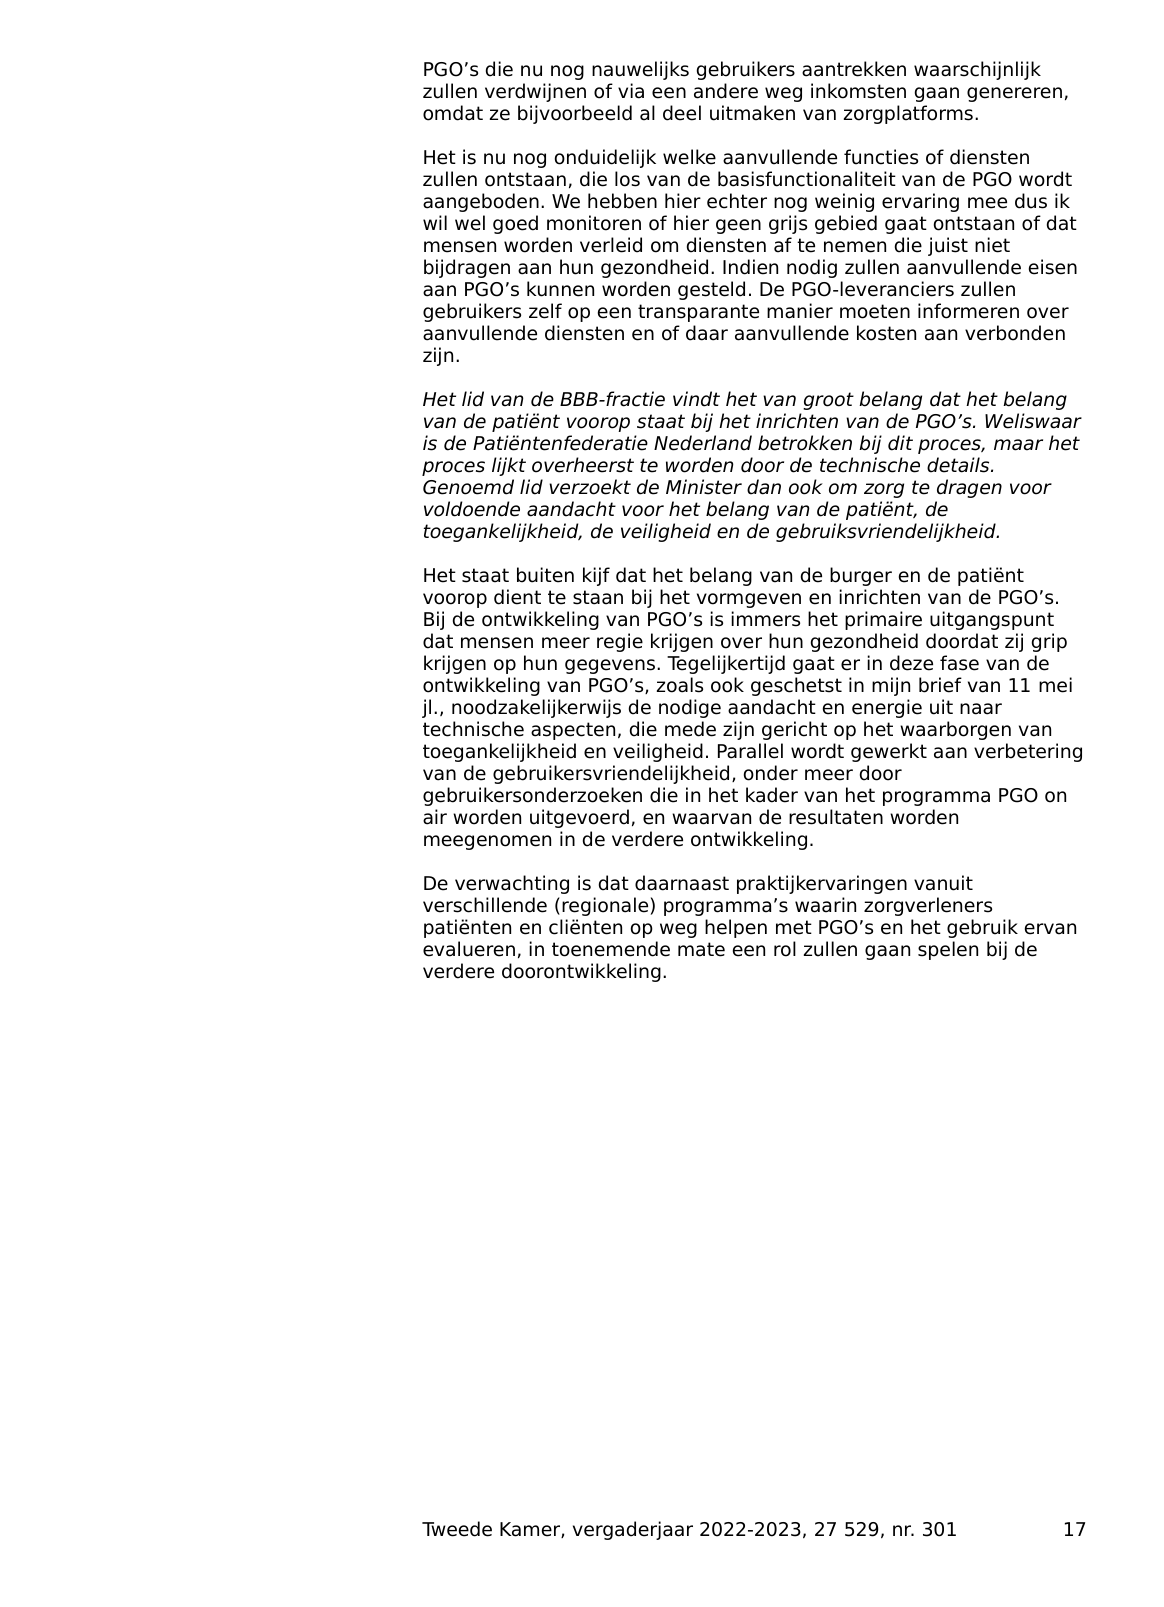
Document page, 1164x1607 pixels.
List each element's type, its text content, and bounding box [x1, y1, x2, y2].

text PGO’s die nu nog nauwelijks gebruikers aantrekken waarschijnlijk zullen verdwijnen of via een andere weg inkomsten gaan genereren, omdat ze bijvoorbeeld al deel uitmaken van zorgplatforms. [422, 59, 1087, 125]
text De verwachting is dat daarnaast praktijkervaringen vanuit verschillende (regionale) programma’s waarin zorgverleners patiënten en cliënten op weg helpen met PGO’s en het gebruik ervan evalueren, in toenemende mate een rol zullen gaan spelen bij de verdere doorontwikkeling. [422, 873, 1087, 983]
text Het lid van de BBB-fractie vindt het van groot belang dat het belang van de patiënt voorop staat bij het inrichten van de PGO’s. Weliswaar is de Patiëntenfederatie Nederland betrokken bij dit proces, maar het proces lijkt overheerst te worden door de technische details. Genoemd lid verzoekt de Minister dan ook om zorg te dragen voor voldoende aandacht voor het belang van de patiënt, de toegankelijkheid, de veiligheid en de gebruiksvriendelijkheid. [422, 389, 1087, 543]
text Het staat buiten kijf dat het belang van de burger en de patiënt voorop dient te staan bij het vormgeven en inrichten van de PGO’s. Bij de ontwikkeling van PGO’s is immers het primaire uitgangspunt dat mensen meer regie krijgen over hun gezondheid doordat zij grip krijgen op hun gegevens. Tegelijkertijd gaat er in deze fase van de ontwikkeling van PGO’s, zoals ook geschetst in mijn brief van 11 mei jl., noodzakelijkerwijs de nodige aandacht en energie uit naar technische aspecten, die mede zijn gericht op het waarborgen van toegankelijkheid en veiligheid. Parallel wordt gewerkt aan verbetering van de gebruikersvriendelijkheid, onder meer door gebruikersonderzoeken die in het kader van het programma PGO on air worden uitgevoerd, en waarvan de resultaten worden meegenomen in de verdere ontwikkeling. [422, 565, 1087, 851]
text Het is nu nog onduidelijk welke aanvullende functies of diensten zullen ontstaan, die los van de basisfunctionaliteit van de PGO wordt aangeboden. We hebben hier echter nog weinig ervaring mee dus ik wil wel goed monitoren of hier geen grijs gebied gaat ontstaan of dat mensen worden verleid om diensten af te nemen die juist niet bijdragen aan hun gezondheid. Indien nodig zullen aanvullende eisen aan PGO’s kunnen worden gesteld. De PGO-leveranciers zullen gebruikers zelf op een transparante manier moeten informeren over aanvullende diensten en of daar aanvullende kosten aan verbonden zijn. [422, 147, 1087, 367]
